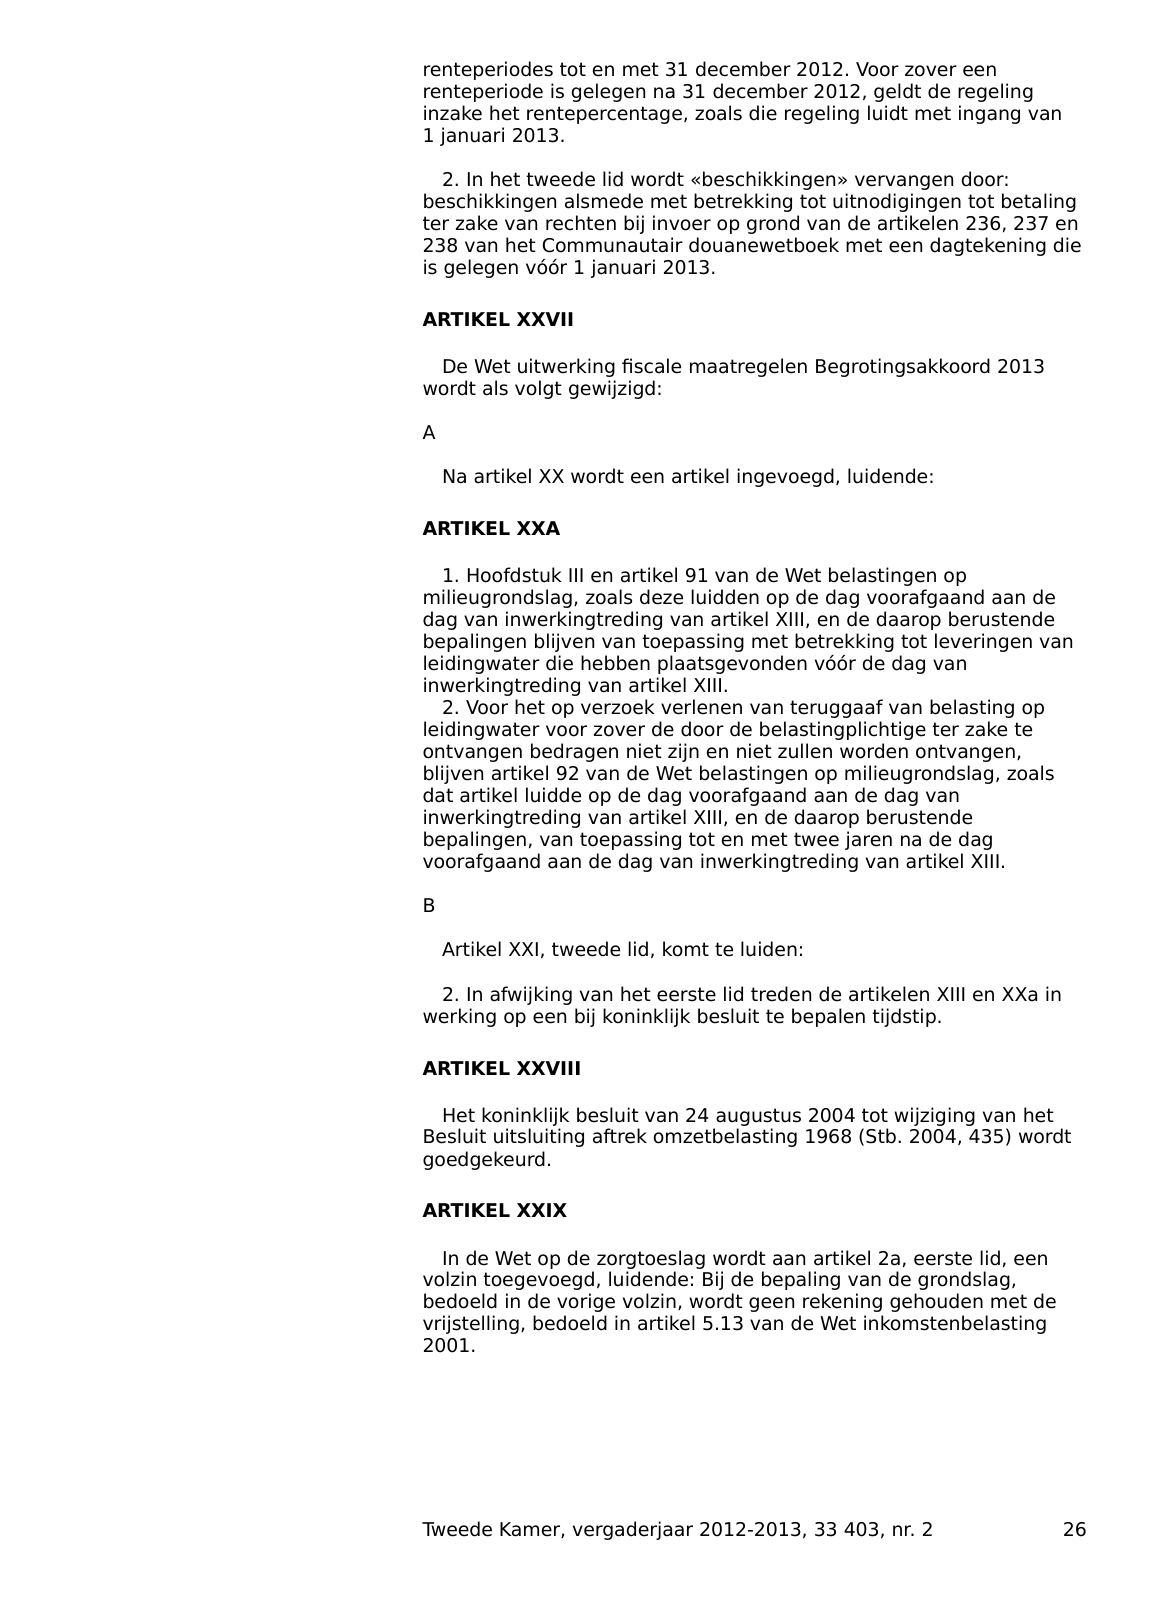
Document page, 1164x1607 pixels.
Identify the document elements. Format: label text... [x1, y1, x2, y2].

text De Wet uitwerking fiscale maatregelen Begrotingsakkoord 2013 wordt als volgt gewijzigd: [422, 356, 1087, 400]
subtitle ARTIKEL XXIX [422, 1200, 1087, 1222]
text Na artikel XX wordt een artikel ingevoegd, luidende: [422, 466, 1087, 488]
subtitle ARTIKEL XXVIII [422, 1057, 1087, 1079]
subtitle ARTIKEL XXA [422, 518, 1087, 540]
subtitle ARTIKEL XXVII [422, 309, 1087, 331]
text In de Wet op de zorgtoeslag wordt aan artikel 2a, eerste lid, een volzin toegevoegd, luidende: Bij de bepaling van de grondslag, bedoeld in de vorige volzin, wordt geen rekening gehouden met de vrijstelling, bedoeld in artikel 5.13 van de Wet inkomstenbelasting 2001. [422, 1247, 1087, 1357]
text 1. Hoofdstuk III en artikel 91 van de Wet belastingen op milieugrondslag, zoals deze luidden op de dag voorafgaand aan de dag van inwerkingtreding van artikel XIII, en de daarop berustende bepalingen blijven van toepassing met betrekking tot leveringen van leidingwater die hebben plaatsgevonden vóór de dag van inwerkingtreding van artikel XIII. [422, 565, 1087, 697]
text 2. In afwijking van het eerste lid treden de artikelen XIII en XXa in werking op een bij koninklijk besluit te bepalen tijdstip. [422, 983, 1087, 1027]
text Het koninklijk besluit van 24 augustus 2004 tot wijziging van het Besluit uitsluiting aftrek omzetbelasting 1968 (Stb. 2004, 435) wordt goedgekeurd. [422, 1104, 1087, 1170]
text A [422, 422, 1087, 444]
text renteperiodes tot en met 31 december 2012. Voor zover een renteperiode is gelegen na 31 december 2012, geldt de regeling inzake het rentepercentage, zoals die regeling luidt met ingang van 1 januari 2013. [422, 59, 1087, 147]
text B [422, 895, 1087, 917]
text 2. Voor het op verzoek verlenen van teruggaaf van belasting op leidingwater voor zover de door de belastingplichtige ter zake te ontvangen bedragen niet zijn en niet zullen worden ontvangen, blijven artikel 92 van de Wet belastingen op milieugrondslag, zoals dat artikel luidde op de dag voorafgaand aan de dag van inwerkingtreding van artikel XIII, en de daarop berustende bepalingen, van toepassing tot en met twee jaren na de dag voorafgaand aan de dag van inwerkingtreding van artikel XIII. [422, 697, 1087, 873]
text Artikel XXI, tweede lid, komt te luiden: [422, 939, 1087, 961]
text 2. In het tweede lid wordt «beschikkingen» vervangen door: beschikkingen alsmede met betrekking tot uitnodigingen tot betaling ter zake van rechten bij invoer op grond van de artikelen 236, 237 en 238 van het Communautair douanewetboek met een dagtekening die is gelegen vóór 1 januari 2013. [422, 169, 1087, 279]
